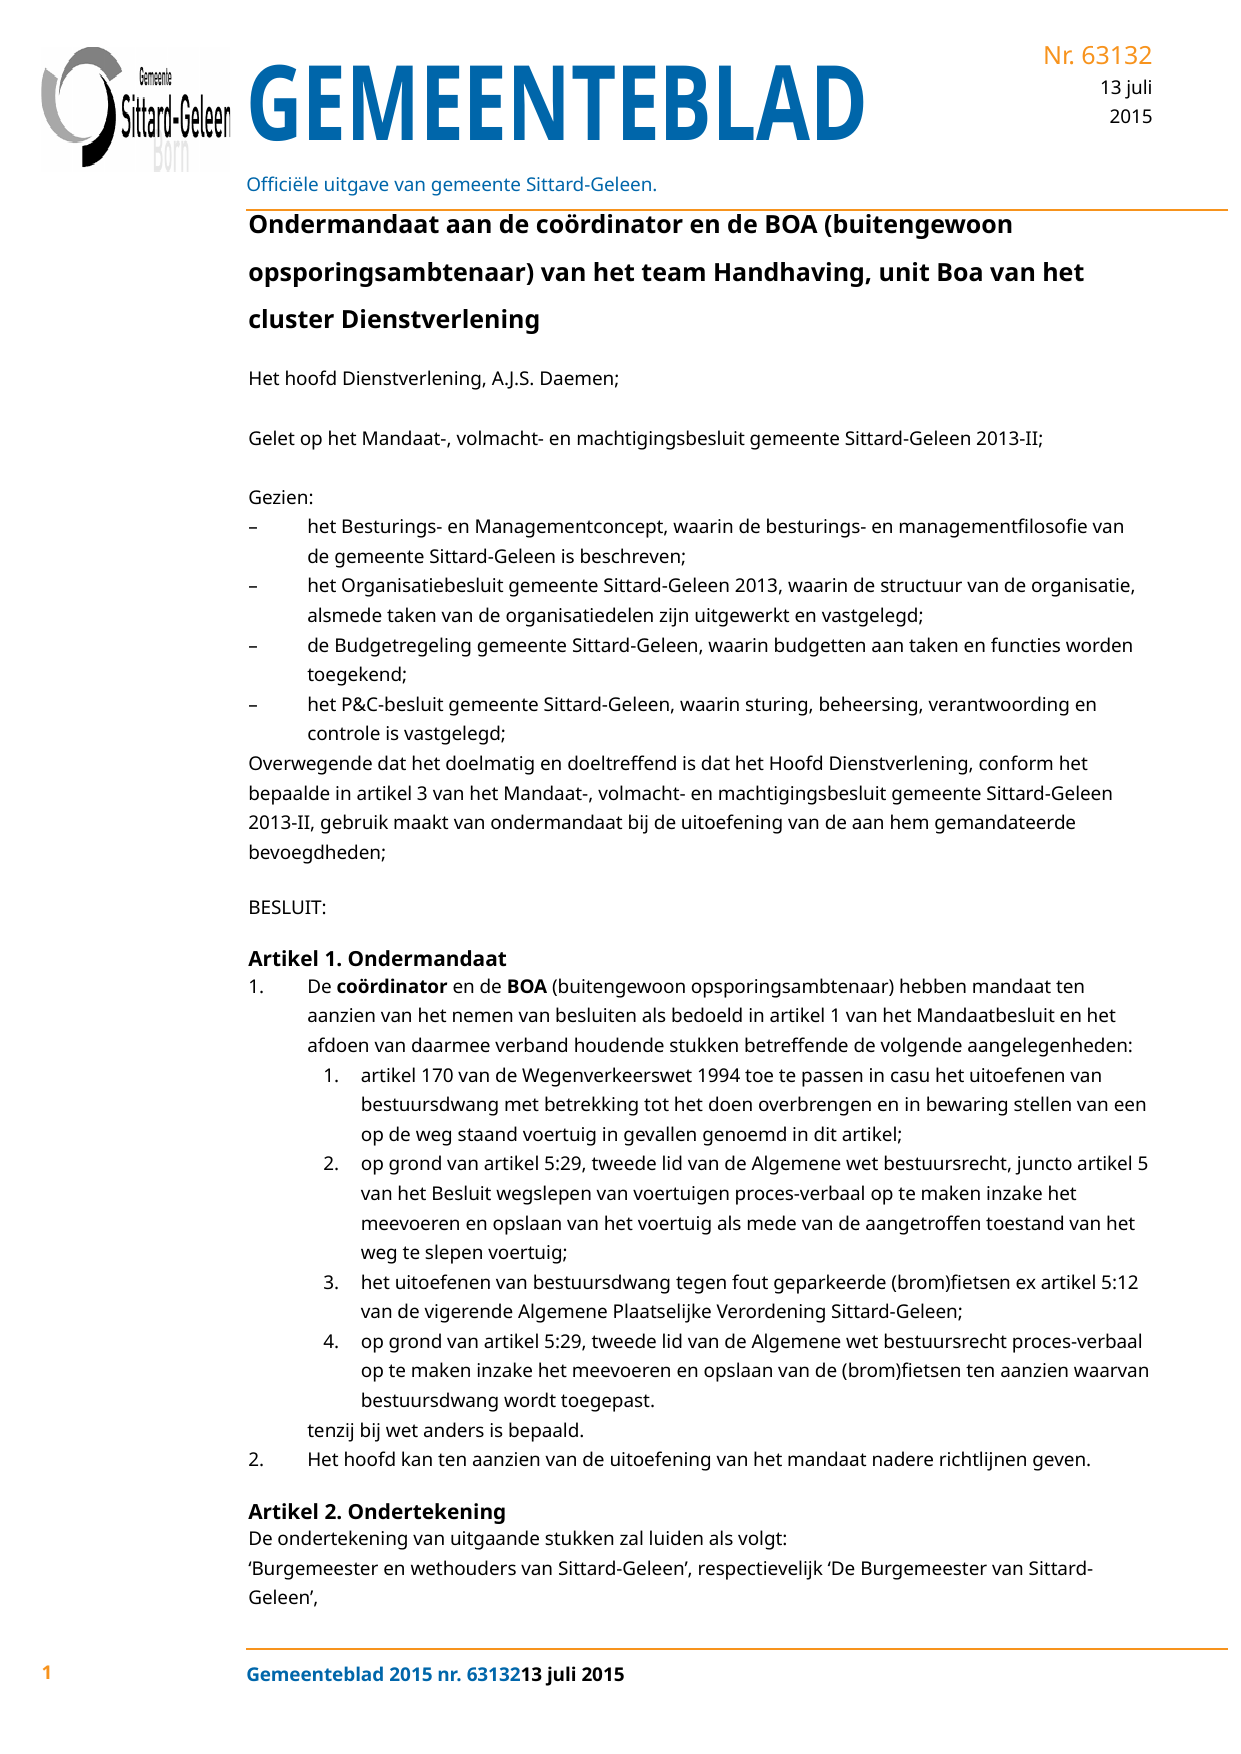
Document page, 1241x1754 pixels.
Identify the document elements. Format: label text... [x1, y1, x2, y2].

text Artikel 2. Ondertekening [248, 1497, 1152, 1525]
text BESLUIT: [248, 894, 1152, 920]
list Het hoofd kan ten aanzien van de uitoefening van het mandaat nadere richtlijnen geven. [248, 1446, 1152, 1472]
list het Besturings- en Managementconcept, waarin de besturings- en managementfilosofie van de gemeente Sittard-Geleen is beschreven; [248, 513, 1152, 569]
list tenzij bij wet anders is bepaald. [248, 1417, 1152, 1442]
list op grond van artikel 5:29, tweede lid van de Algemene wet bestuursrecht proces-verbaal op te maken inzake het meevoeren en opslaan van de (brom)fietsen ten aanzien waarvan bestuursdwang wordt toegepast. [323, 1328, 1152, 1413]
text Ondermandaat aan de coördinator en de BOA (buitengewoon opsporingsambtenaar) van het team Handhaving, unit Boa van het cluster Dienstverlening [248, 211, 1152, 336]
text Overwegende dat het doelmatig en doeltreffend is dat het Hoofd Dienstverlening, conform het bepaalde in artikel 3 van het Mandaat-, volmacht- en machtigingsbesluit gemeente Sittard-Geleen 2013-II, gebruik maakt van ondermandaat bij de uitoefening van de aan hem gemandateerde bevoegdheden; [248, 750, 1152, 864]
list op grond van artikel 5:29, tweede lid van de Algemene wet bestuursrecht, juncto artikel 5 van het Besluit wegslepen van voertuigen proces-verbaal op te maken inzake het meevoeren en opslaan van het voertuig als mede van de aangetroffen toestand van het weg te slepen voertuig; [323, 1151, 1152, 1265]
text ‘Burgemeester en wethouders van Sittard-Geleen’, respectievelijk ‘De Burgemeester van Sittard-Geleen’, [248, 1555, 1152, 1610]
text Het hoofd Dienstverlening, A.J.S. Daemen; [248, 366, 1152, 391]
list het Organisatiebesluit gemeente Sittard-Geleen 2013, waarin de structuur van de organisatie, alsmede taken van de organisatiedelen zijn uitgewerkt en vastgelegd; [248, 573, 1152, 628]
text De ondertekening van uitgaande stukken zal luiden als volgt: [248, 1525, 1152, 1551]
list artikel 170 van de Wegenverkeerswet 1994 toe te passen in casu het uitoefenen van bestuursdwang met betrekking tot het doen overbrengen en in bewaring stellen van een op de weg staand voertuig in gevallen genoemd in dit artikel; [323, 1062, 1152, 1147]
text Gezien: [248, 484, 1152, 509]
text Artikel 1. Ondermandaat [248, 944, 1152, 973]
list het P&C-besluit gemeente Sittard-Geleen, waarin sturing, beheersing, verantwoording en controle is vastgelegd; [248, 691, 1152, 746]
list de Budgetregeling gemeente Sittard-Geleen, waarin budgetten aan taken en functies worden toegekend; [248, 632, 1152, 687]
text Gelet op het Mandaat-, volmacht- en machtigingsbesluit gemeente Sittard-Geleen 2013-II; [248, 425, 1152, 450]
picture [41, 47, 231, 172]
list het uitoefenen van bestuursdwang tegen fout geparkeerde (brom)fietsen ex artikel 5:12 van de vigerende Algemene Plaatselijke Verordening Sittard-Geleen; [323, 1269, 1152, 1324]
list De coördinator en de BOA (buitengewoon opsporingsambtenaar) hebben mandaat ten aanzien van het nemen van besluiten als bedoeld in artikel 1 van het Mandaatbesluit en het afdoen van daarmee verband houdende stukken betreffende de volgende aangelegenheden: [248, 973, 1152, 1058]
